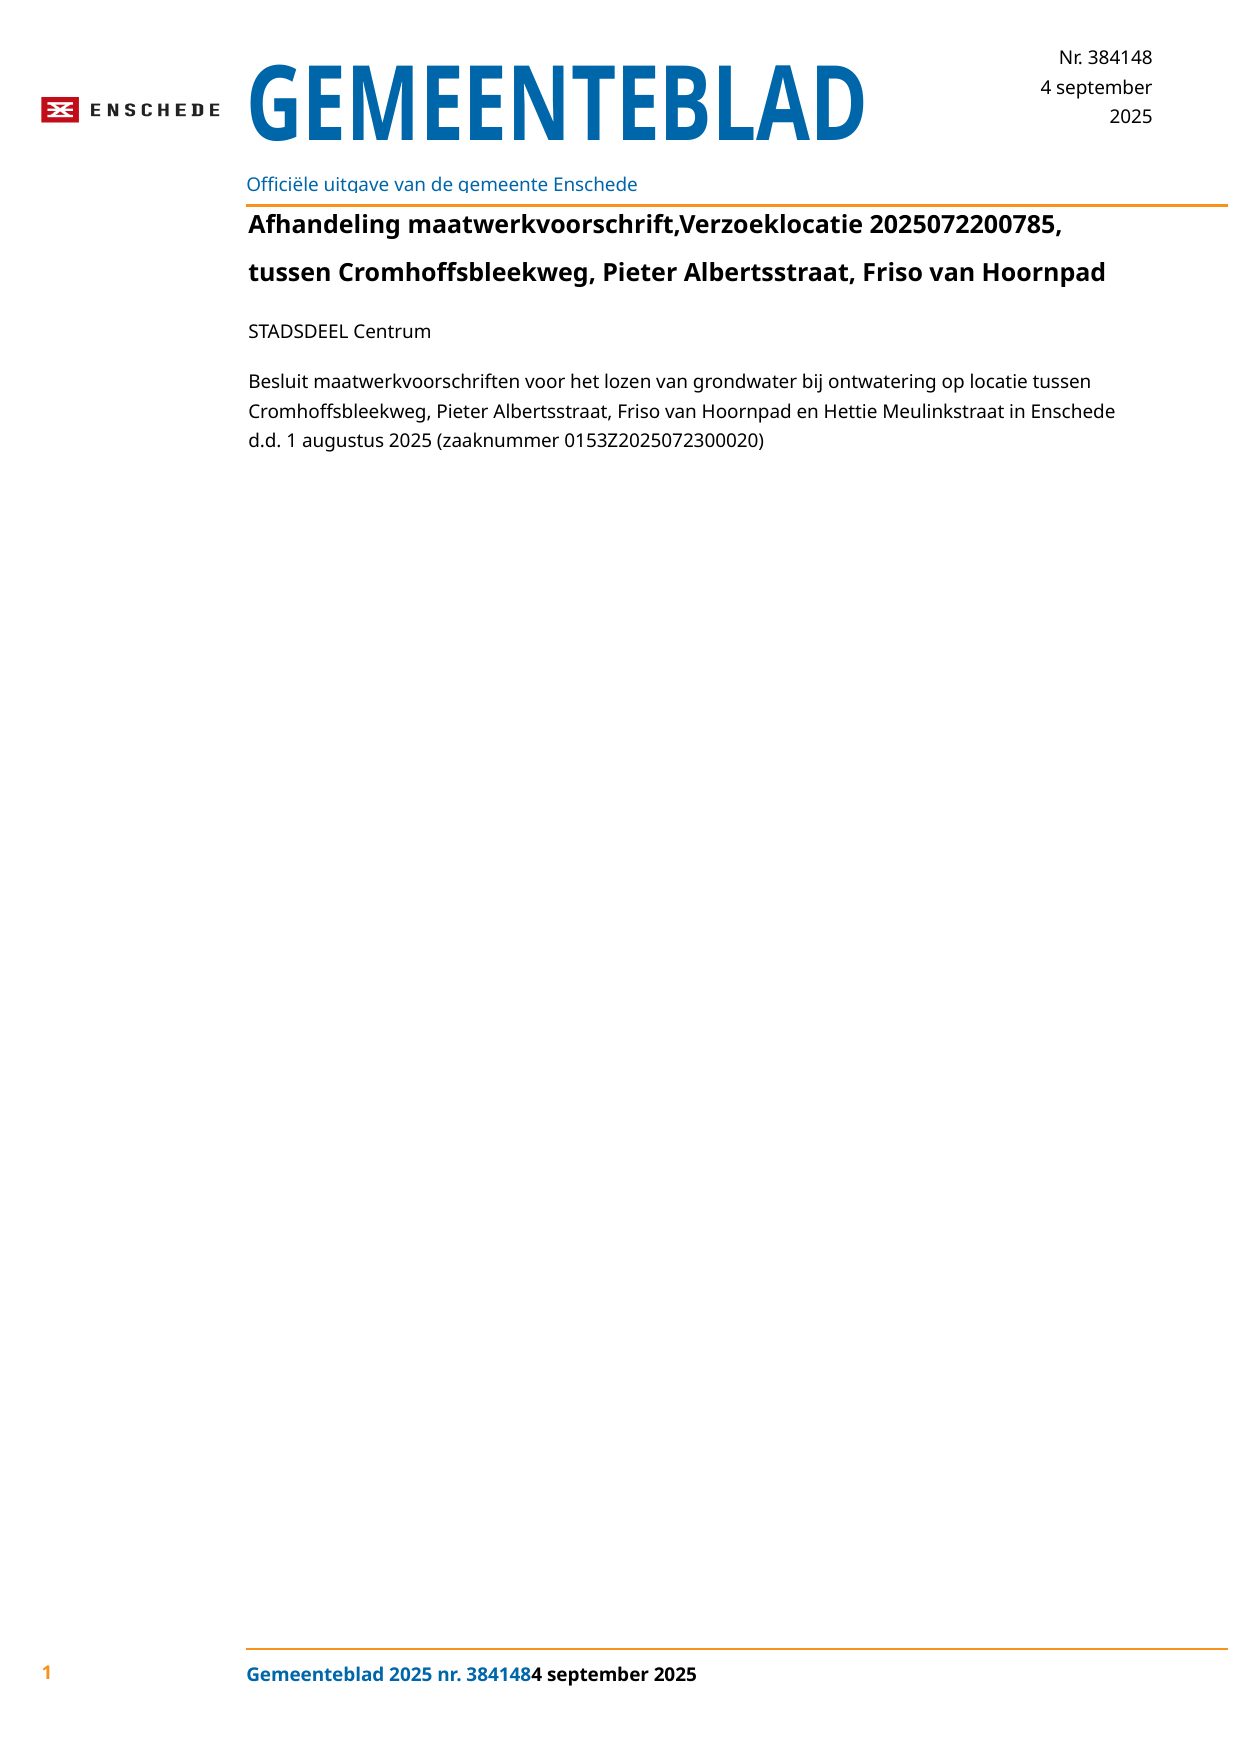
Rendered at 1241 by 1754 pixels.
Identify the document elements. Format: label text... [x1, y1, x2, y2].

text Afhandeling maatwerkvoorschrift,Verzoeklocatie 2025072200785, tussen Cromhoffsbleekweg, Pieter Albertsstraat, Friso van Hoornpad [248, 207, 1152, 288]
text STADSDEEL Centrum [248, 318, 1152, 344]
text Besluit maatwerkvoorschriften voor het lozen van grondwater bij ontwatering op locatie tussen Cromhoffsbleekweg, Pieter Albertsstraat, Friso van Hoornpad en Hettie Meulinkstraat in Enschede d.d. 1 augustus 2025 (zaaknummer 0153Z2025072300020) [248, 368, 1152, 453]
picture [41, 47, 231, 172]
